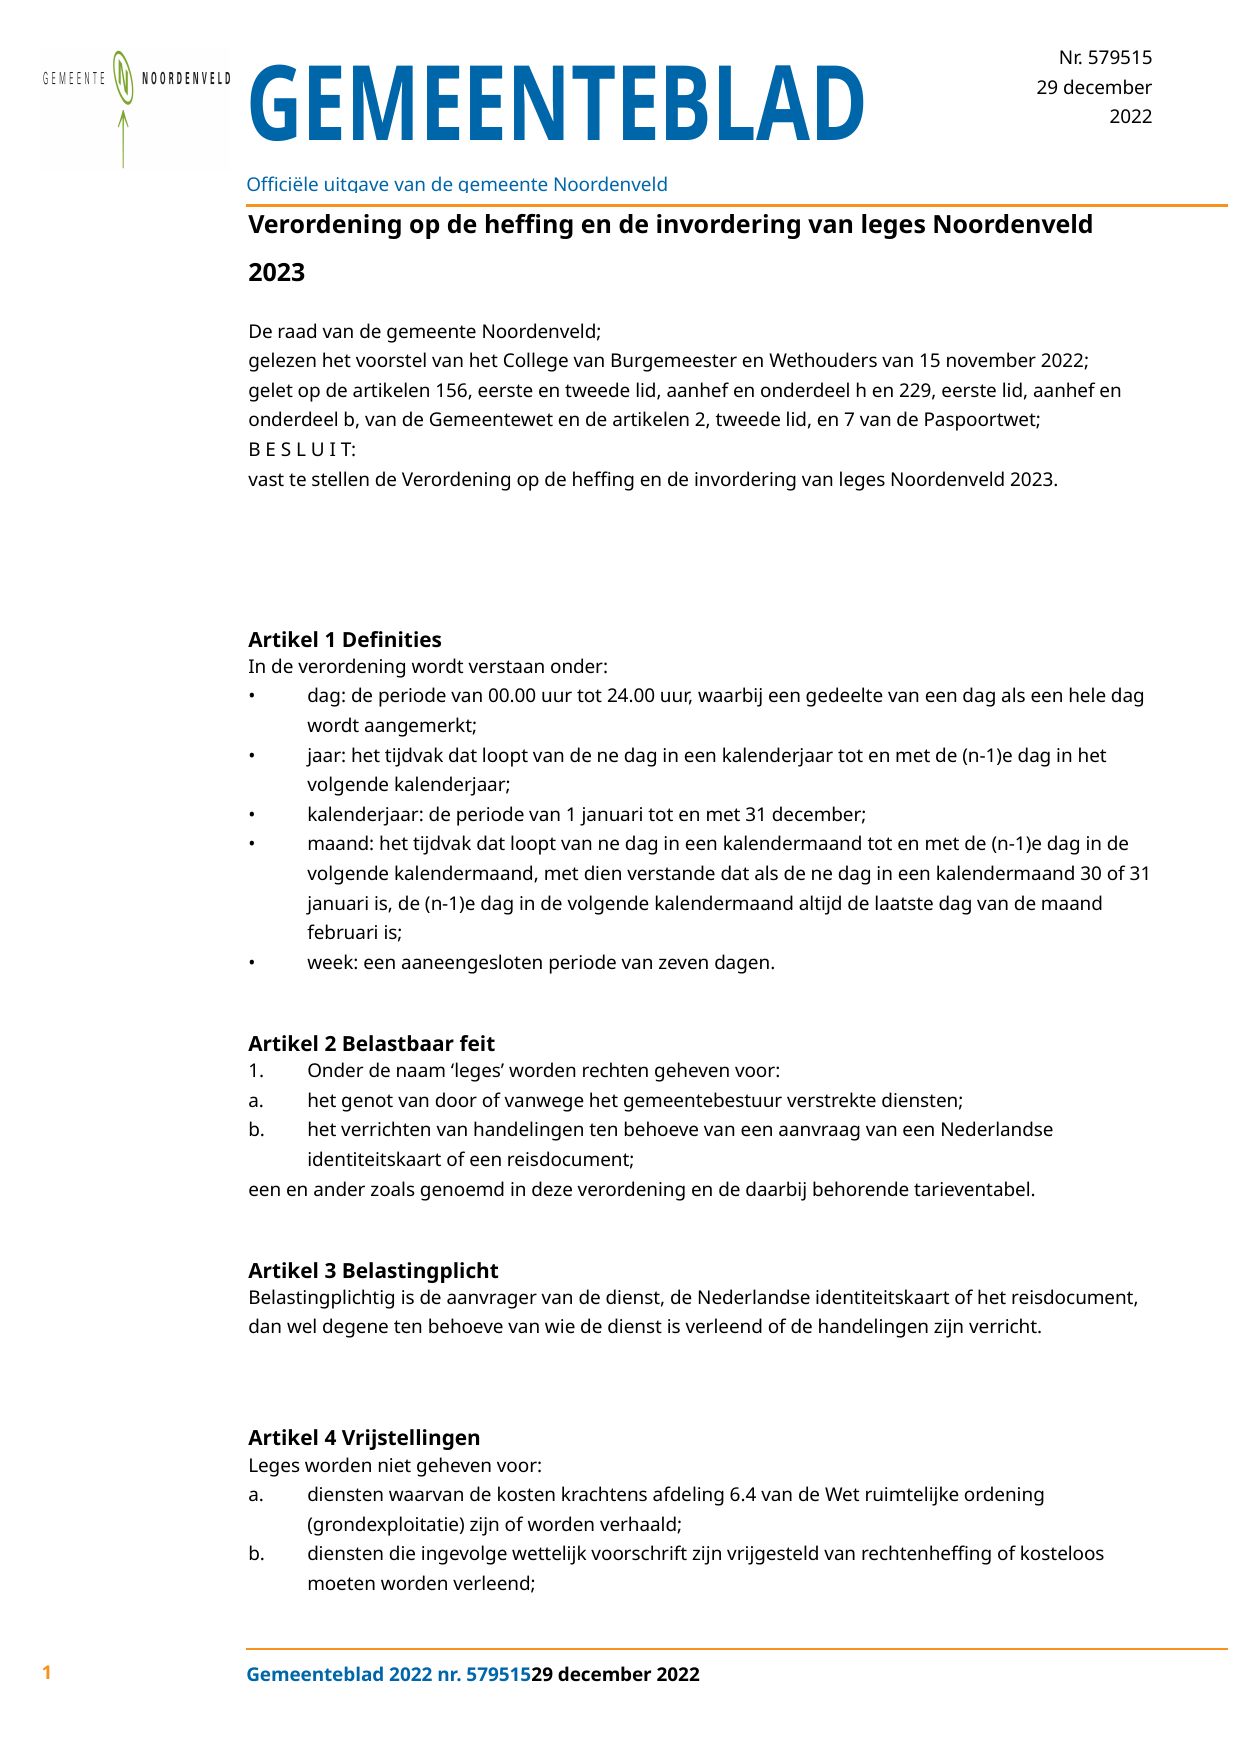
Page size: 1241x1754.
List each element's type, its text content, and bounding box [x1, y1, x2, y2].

text Artikel 1 Definities [248, 625, 1152, 653]
list het verrichten van handelingen ten behoeve van een aanvraag van een Nederlandse identiteitskaart of een reisdocument; [248, 1117, 1152, 1172]
text Artikel 4 Vrijstellingen [248, 1423, 1152, 1452]
text Artikel 3 Belastingplicht [248, 1256, 1152, 1284]
text Artikel 2 Belastbaar feit [248, 1029, 1152, 1057]
text Belastingplichtig is de aanvrager van de dienst, de Nederlandse identiteitskaart of het reisdocument, dan wel degene ten behoeve van wie de dienst is verleend of de handelingen zijn verricht. [248, 1284, 1152, 1339]
text De raad van de gemeente Noordenveld; [248, 318, 1152, 344]
text vast te stellen de Verordening op de heffing en de invordering van leges Noordenveld 2023. [248, 466, 1152, 492]
text B E S L U I T: [248, 436, 1152, 462]
list jaar: het tijdvak dat loopt van de ne dag in een kalenderjaar tot en met de (n-1)e dag in het volgende kalenderjaar; [248, 742, 1152, 797]
list het genot van door of vanwege het gemeentebestuur verstrekte diensten; [248, 1087, 1152, 1113]
list diensten die ingevolge wettelijk voorschrift zijn vrijgesteld van rechtenheffing of kosteloos moeten worden verleend; [248, 1541, 1152, 1596]
picture [41, 47, 231, 172]
list dag: de periode van 00.00 uur tot 24.00 uur, waarbij een gedeelte van een dag als een hele dag wordt aangemerkt; [248, 683, 1152, 738]
list kalenderjaar: de periode van 1 januari tot en met 31 december; [248, 801, 1152, 827]
list week: een aaneengesloten periode van zeven dagen. [248, 949, 1152, 975]
list maand: het tijdvak dat loopt van ne dag in een kalendermaand tot en met de (n-1)e dag in de volgende kalendermaand, met dien verstande dat als de ne dag in een kalendermaand 30 of 31 januari is, de (n-1)e dag in de volgende kalendermaand altijd de laatste dag van de maand februari is; [248, 831, 1152, 945]
text een en ander zoals genoemd in deze verordening en de daarbij behorende tarieventabel. [248, 1176, 1152, 1201]
list diensten waarvan de kosten krachtens afdeling 6.4 van de Wet ruimtelijke ordening (grondexploitatie) zijn of worden verhaald; [248, 1481, 1152, 1537]
text In de verordening wordt verstaan onder: [248, 653, 1152, 679]
text gelet op de artikelen 156, eerste en tweede lid, aanhef en onderdeel h en 229, eerste lid, aanhef en onderdeel b, van de Gemeentewet en de artikelen 2, tweede lid, en 7 van de Paspoortwet; [248, 377, 1152, 432]
text Leges worden niet geheven voor: [248, 1452, 1152, 1477]
text Verordening op de heffing en de invordering van leges Noordenveld 2023 [248, 207, 1152, 288]
list Onder de naam ‘leges’ worden rechten geheven voor: [248, 1057, 1152, 1083]
text gelezen het voorstel van het College van Burgemeester en Wethouders van 15 november 2022; [248, 347, 1152, 373]
